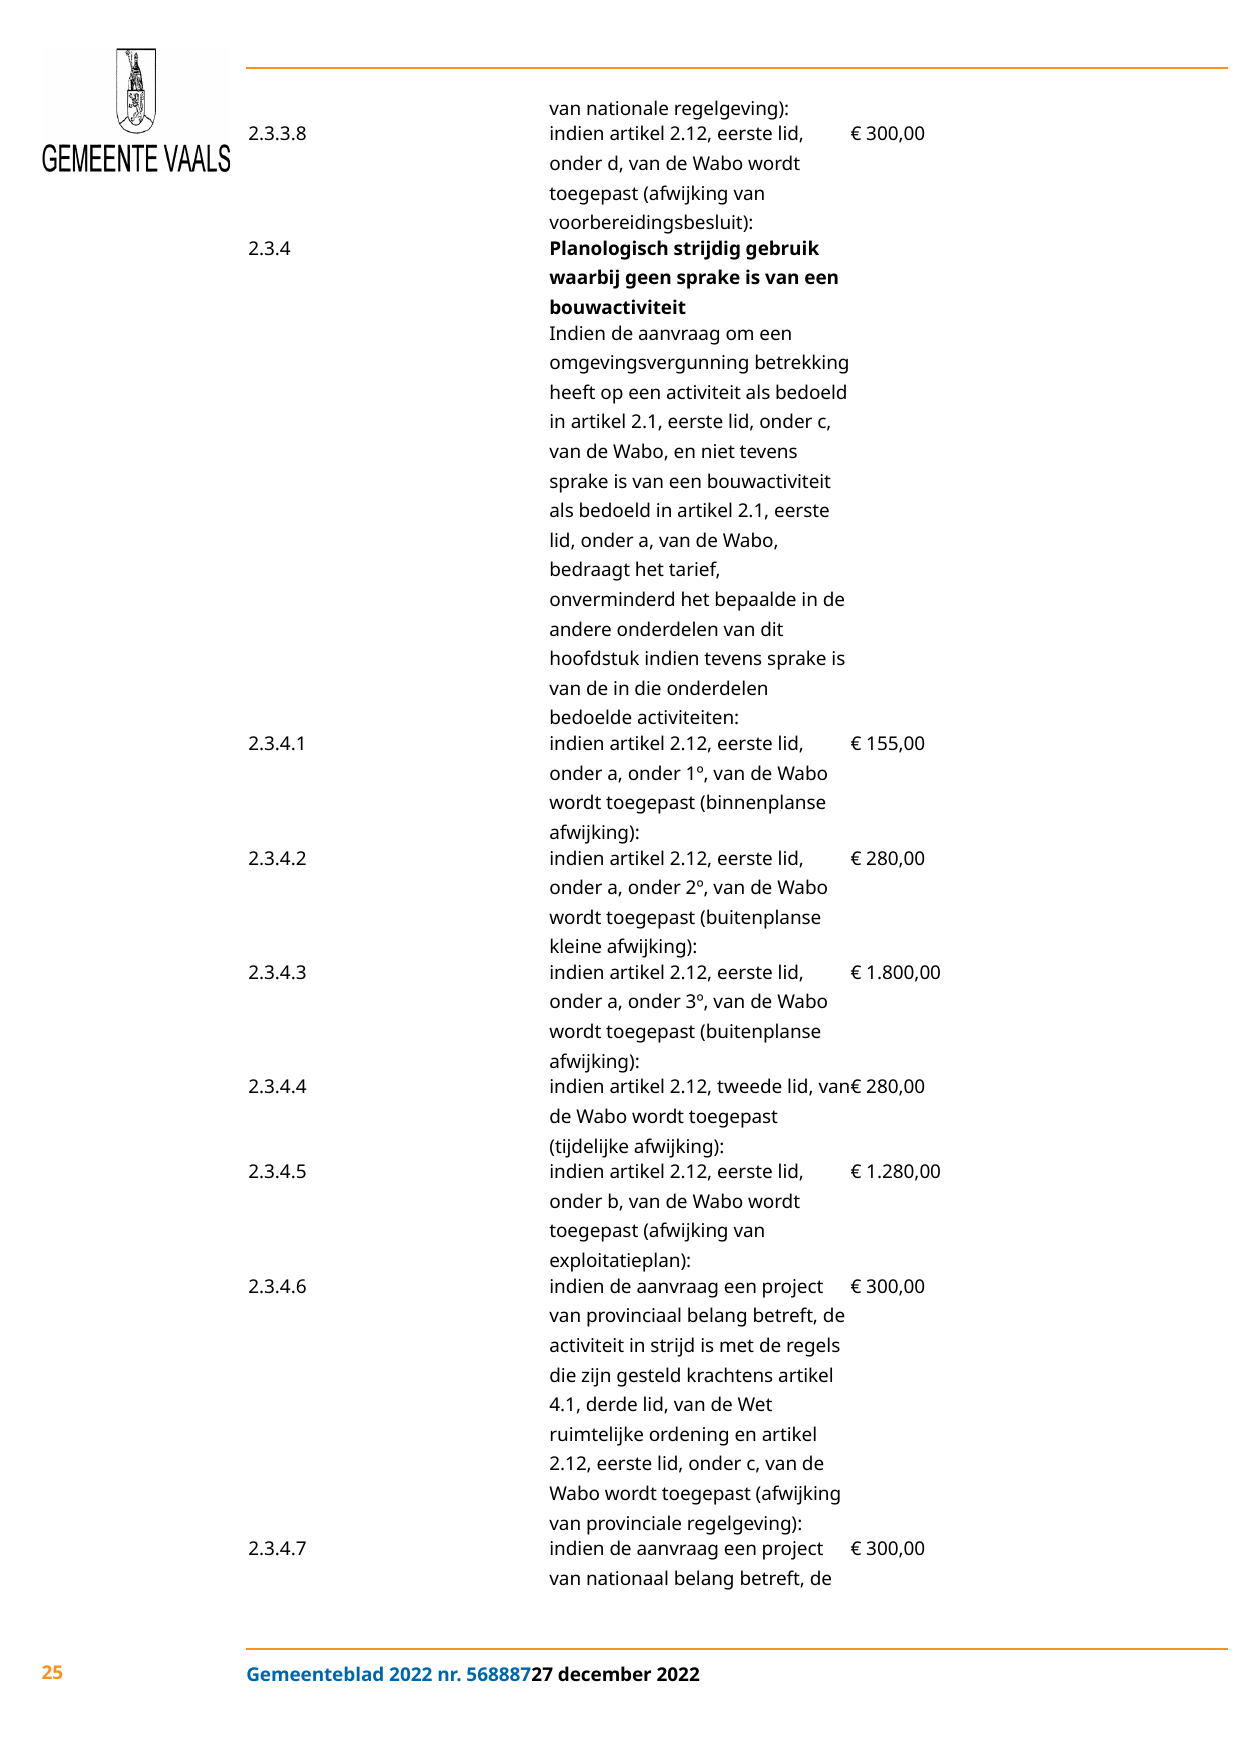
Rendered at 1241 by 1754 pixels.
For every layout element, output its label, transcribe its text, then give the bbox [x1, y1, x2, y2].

table_cell 2.3.4.3 [248, 959, 549, 1074]
table_cell € 1.800,00 [850, 959, 1152, 1074]
table_cell € 280,00 [850, 845, 1152, 959]
table_cell [248, 95, 549, 121]
table_cell Planologisch strijdig gebruik waarbij geen sprake is van een bouwactiviteit [549, 235, 850, 320]
table_cell 2.3.4.2 [248, 845, 549, 959]
table_cell indien artikel 2.12, eerste lid, onder a, onder 2º, van de Wabo wordt toegepast (buitenplanse kleine afwijking): [549, 845, 850, 959]
table_cell Indien de aanvraag om een omgevingsvergunning betrekking heeft op een activiteit als bedoeld in artikel 2.1, eerste lid, onder c, van de Wabo, en niet tevens sprake is van een bouwactiviteit als bedoeld in artikel 2.1, eerste lid, onder a, van de Wabo, bedraagt het tarief, onverminderd het bepaalde in de andere onderdelen van dit hoofdstuk indien tevens sprake is van de in die onderdelen bedoelde activiteiten: [549, 320, 850, 730]
table_cell [248, 320, 549, 730]
table_cell € 300,00 [850, 1535, 1152, 1591]
table_cell [850, 95, 1152, 121]
table_cell € 155,00 [850, 730, 1152, 845]
table_cell 2.3.4.7 [248, 1535, 549, 1591]
table_cell 2.3.4.6 [248, 1273, 549, 1535]
table_cell € 300,00 [850, 121, 1152, 235]
table_cell 2.3.4.1 [248, 730, 549, 845]
table_cell € 280,00 [850, 1074, 1152, 1158]
table_cell indien de aanvraag een project van nationaal belang betreft, de [549, 1535, 850, 1591]
table_cell indien de aanvraag een project van provinciaal belang betreft, de activiteit in strijd is met de regels die zijn gesteld krachtens artikel 4.1, derde lid, van de Wet ruimtelijke ordening en artikel 2.12, eerste lid, onder c, van de Wabo wordt toegepast (afwijking van provinciale regelgeving): [549, 1273, 850, 1535]
table_cell indien artikel 2.12, eerste lid, onder d, van de Wabo wordt toegepast (afwijking van voorbereidingsbesluit): [549, 121, 850, 235]
table_cell 2.3.4 [248, 235, 549, 320]
table_cell indien artikel 2.12, eerste lid, onder a, onder 1º, van de Wabo wordt toegepast (binnenplanse afwijking): [549, 730, 850, 845]
table_cell 2.3.4.5 [248, 1159, 549, 1273]
table_cell 2.3.4.4 [248, 1074, 549, 1158]
table_cell van nationale regelgeving): [549, 95, 850, 121]
table_cell 2.3.3.8 [248, 121, 549, 235]
table_cell indien artikel 2.12, eerste lid, onder a, onder 3º, van de Wabo wordt toegepast (buitenplanse afwijking): [549, 959, 850, 1074]
table_cell indien artikel 2.12, tweede lid, van de Wabo wordt toegepast (tijdelijke afwijking): [549, 1074, 850, 1158]
picture [41, 47, 231, 172]
table_cell € 300,00 [850, 1273, 1152, 1535]
table_cell [850, 235, 1152, 320]
table_cell € 1.280,00 [850, 1159, 1152, 1273]
table_cell indien artikel 2.12, eerste lid, onder b, van de Wabo wordt toegepast (afwijking van exploitatieplan): [549, 1159, 850, 1273]
table_cell [850, 320, 1152, 730]
